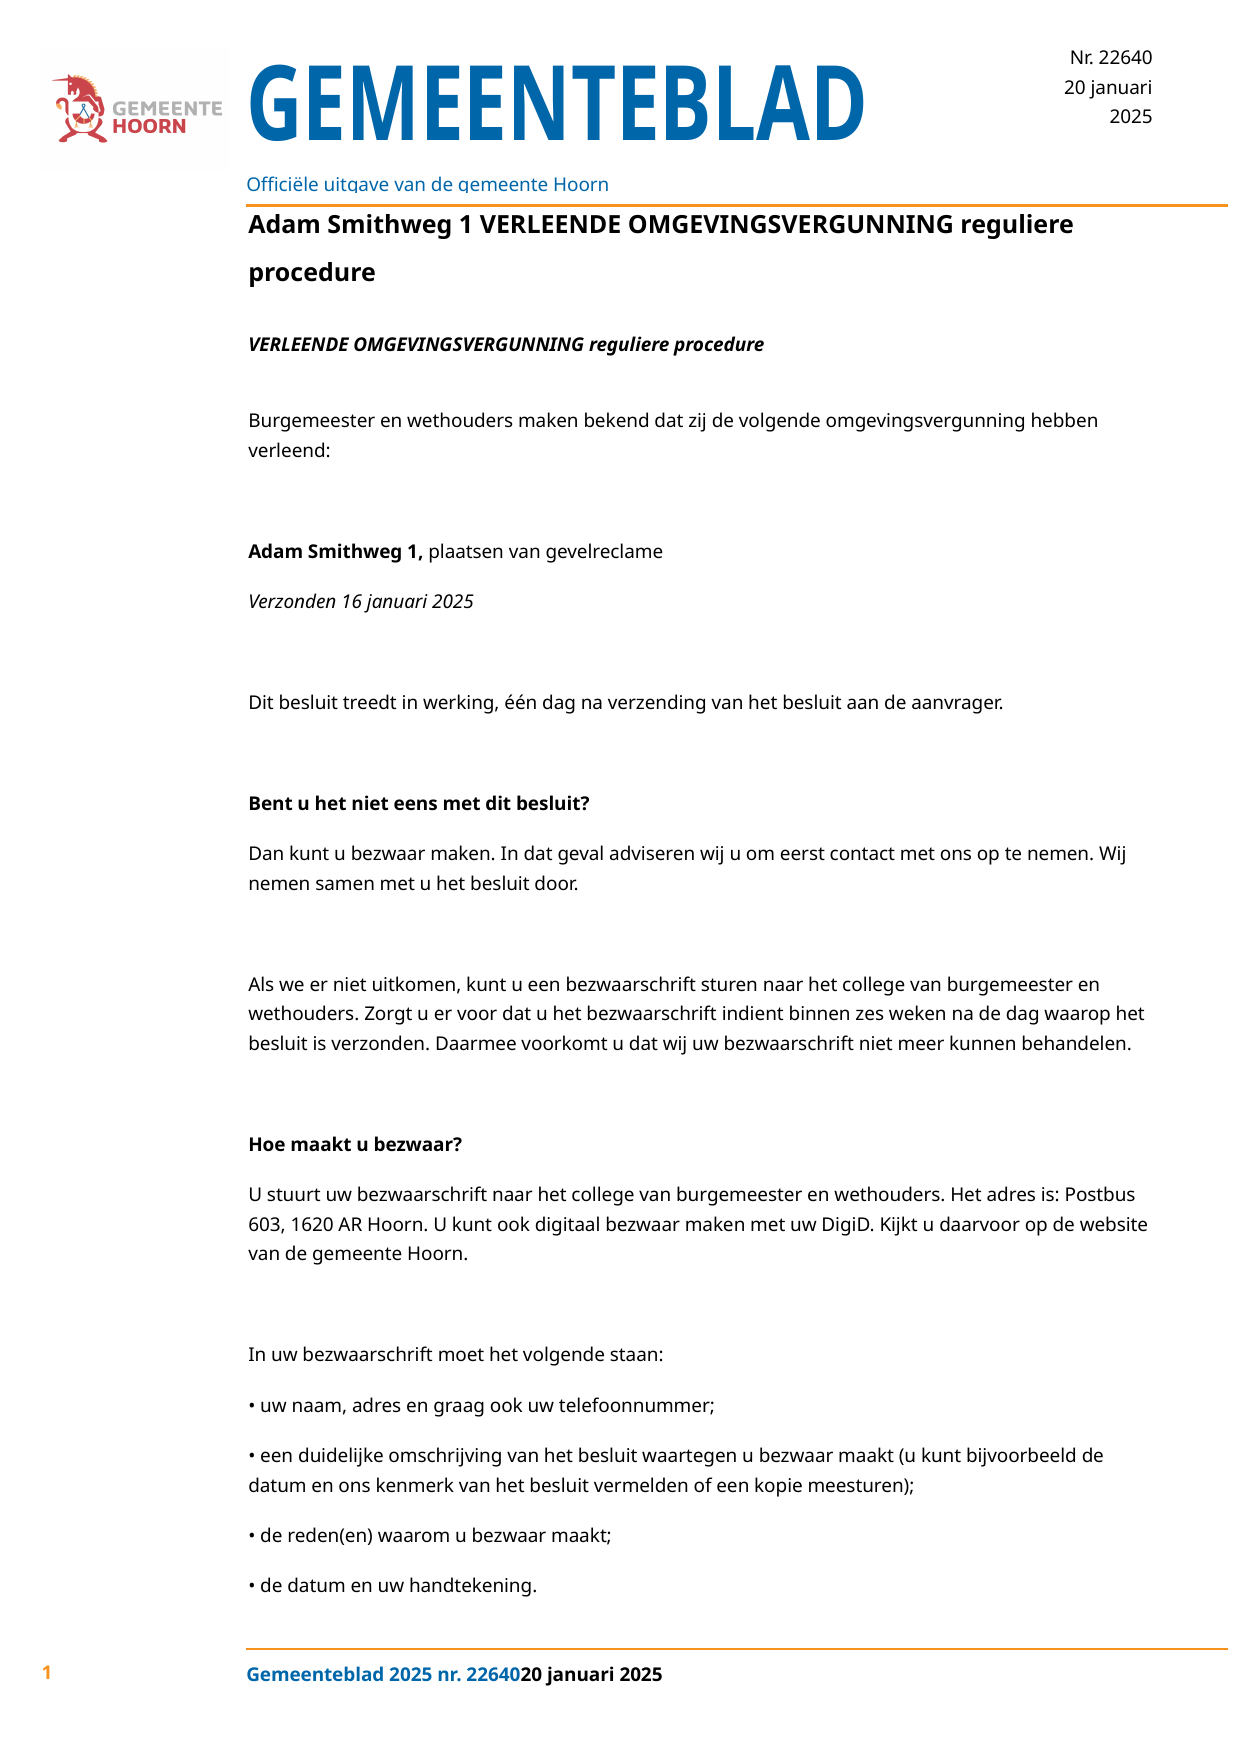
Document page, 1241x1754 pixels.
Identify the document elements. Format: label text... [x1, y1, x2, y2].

text Adam Smithweg 1 VERLEENDE OMGEVINGSVERGUNNING reguliere procedure [248, 207, 1152, 288]
text Als we er niet uitkomen, kunt u een bezwaarschrift sturen naar het college van burgemeester en wethouders. Zorgt u er voor dat u het bezwaarschrift indient binnen zes weken na de dag waarop het besluit is verzonden. Daarmee voorkomt u dat wij uw bezwaarschrift niet meer kunnen behandelen. [248, 971, 1152, 1056]
text Hoe maakt u bezwaar? [248, 1131, 1152, 1157]
text Bent u het niet eens met dit besluit? [248, 790, 1152, 816]
text Burgemeester en wethouders maken bekend dat zij de volgende omgevingsvergunning hebben verleend: [248, 408, 1152, 463]
text U stuurt uw bezwaarschrift naar het college van burgemeester en wethouders. Het adres is: Postbus 603, 1620 AR Hoorn. U kunt ook digitaal bezwaar maken met uw DigiD. Kijkt u daarvoor op de website van de gemeente Hoorn. [248, 1181, 1152, 1266]
picture [41, 47, 231, 172]
text • de datum en uw handtekening. [248, 1573, 1152, 1598]
text • uw naam, adres en graag ook uw telefoonnummer; [248, 1392, 1152, 1417]
text Verzonden 16 januari 2025 [248, 588, 1152, 614]
text Adam Smithweg 1, plaatsen van gevelreclame [248, 538, 1152, 564]
text • de reden(en) waarom u bezwaar maakt; [248, 1522, 1152, 1548]
text Dit besluit treedt in werking, één dag na verzending van het besluit aan de aanvrager. [248, 689, 1152, 715]
text • een duidelijke omschrijving van het besluit waartegen u bezwaar maakt (u kunt bijvoorbeeld de datum en ons kenmerk van het besluit vermelden of een kopie meesturen); [248, 1442, 1152, 1497]
text Dan kunt u bezwaar maken. In dat geval adviseren wij u om eerst contact met ons op te nemen. Wij nemen samen met u het besluit door. [248, 841, 1152, 896]
text In uw bezwaarschrift moet het volgende staan: [248, 1341, 1152, 1367]
text VERLEENDE OMGEVINGSVERGUNNING reguliere procedure [248, 331, 1152, 357]
